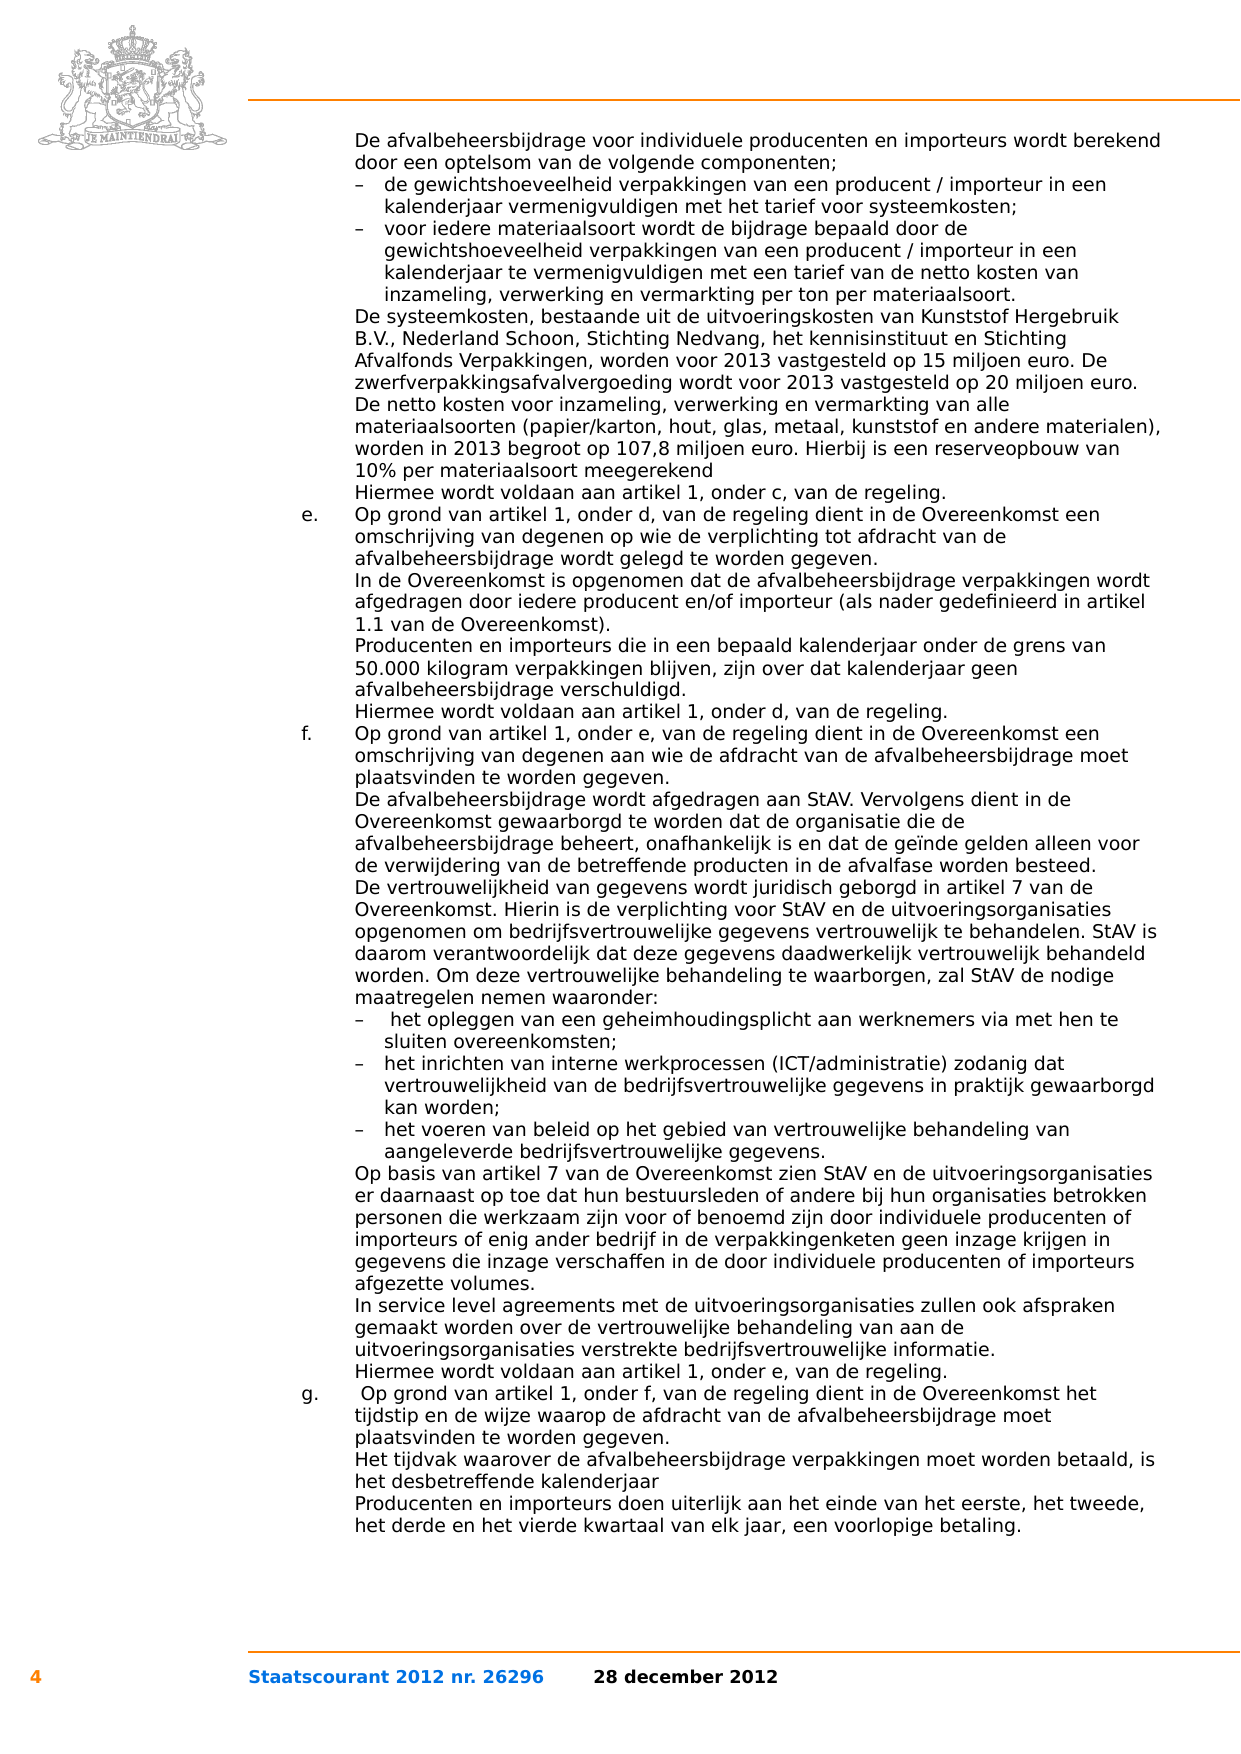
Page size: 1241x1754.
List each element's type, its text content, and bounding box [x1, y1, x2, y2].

text Producenten en importeurs doen uiterlijk aan het einde van het eerste, het tweede, het derde en het vierde kwartaal van elk jaar, een voorlopige betaling. [354, 1493, 1163, 1537]
text e. Op grond van artikel 1, onder d, van de regeling dient in de Overeenkomst een omschrijving van degenen op wie de verplichting tot afdracht van de afvalbeheersbijdrage wordt gelegd te worden gegeven. [301, 503, 1163, 569]
text In service level agreements met de uitvoeringsorganisaties zullen ook afspraken gemaakt worden over de vertrouwelijke behandeling van aan de uitvoeringsorganisaties verstrekte bedrijfsvertrouwelijke informatie. [354, 1295, 1163, 1361]
text In de Overeenkomst is opgenomen dat de afvalbeheersbijdrage verpakkingen wordt afgedragen door iedere producent en/of importeur (als nader gedefinieerd in artikel 1.1 van de Overeenkomst). [354, 569, 1163, 635]
text – het inrichten van interne werkprocessen (ICT/administratie) zodanig dat vertrouwelijkheid van de bedrijfsvertrouwelijke gegevens in praktijk gewaarborgd kan worden; [354, 1053, 1163, 1119]
text Het tijdvak waarover de afvalbeheersbijdrage verpakkingen moet worden betaald, is het desbetreffende kalenderjaar [354, 1449, 1163, 1493]
text Hiermee wordt voldaan aan artikel 1, onder e, van de regeling. [354, 1361, 1163, 1383]
text Hiermee wordt voldaan aan artikel 1, onder c, van de regeling. [354, 482, 1163, 503]
text Producenten en importeurs die in een bepaald kalenderjaar onder de grens van 50.000 kilogram verpakkingen blijven, zijn over dat kalenderjaar geen afvalbeheersbijdrage verschuldigd. [354, 635, 1163, 701]
text – voor iedere materiaalsoort wordt de bijdrage bepaald door de gewichtshoeveelheid verpakkingen van een producent / importeur in een kalenderjaar te vermenigvuldigen met een tarief van de netto kosten van inzameling, verwerking en vermarkting per ton per materiaalsoort. [354, 218, 1163, 306]
text – de gewichtshoeveelheid verpakkingen van een producent / importeur in een kalenderjaar vermenigvuldigen met het tarief voor systeemkosten; [354, 174, 1163, 218]
picture [38, 25, 227, 150]
text – het voeren van beleid op het gebied van vertrouwelijke behandeling van aangeleverde bedrijfsvertrouwelijke gegevens. [354, 1119, 1163, 1163]
text De systeemkosten, bestaande uit de uitvoeringskosten van Kunststof Hergebruik B.V., Nederland Schoon, Stichting Nedvang, het kennisinstituut en Stichting Afvalfonds Verpakkingen, worden voor 2013 vastgesteld op 15 miljoen euro. De zwerfverpakkingsafvalvergoeding wordt voor 2013 vastgesteld op 20 miljoen euro. [354, 306, 1163, 394]
text De afvalbeheersbijdrage wordt afgedragen aan StAV. Vervolgens dient in de Overeenkomst gewaarborgd te worden dat de organisatie die de afvalbeheersbijdrage beheert, onafhankelijk is en dat de geïnde gelden alleen voor de verwijdering van de betreffende producten in de afvalfase worden besteed. [354, 789, 1163, 877]
text De vertrouwelijkheid van gegevens wordt juridisch geborgd in artikel 7 van de Overeenkomst. Hierin is de verplichting voor StAV en de uitvoeringsorganisaties opgenomen om bedrijfsvertrouwelijke gegevens vertrouwelijk te behandelen. StAV is daarom verantwoordelijk dat deze gegevens daadwerkelijk vertrouwelijk behandeld worden. Om deze vertrouwelijke behandeling te waarborgen, zal StAV de nodige maatregelen nemen waaronder: [354, 877, 1163, 1009]
text De afvalbeheersbijdrage voor individuele producenten en importeurs wordt berekend door een optelsom van de volgende componenten; [354, 130, 1163, 174]
text g. Op grond van artikel 1, onder f, van de regeling dient in de Overeenkomst het tijdstip en de wijze waarop de afdracht van de afvalbeheersbijdrage moet plaatsvinden te worden gegeven. [301, 1383, 1163, 1449]
text Hiermee wordt voldaan aan artikel 1, onder d, van de regeling. [354, 701, 1163, 723]
text – het opleggen van een geheimhoudingsplicht aan werknemers via met hen te sluiten overeenkomsten; [354, 1009, 1163, 1053]
text f. Op grond van artikel 1, onder e, van de regeling dient in de Overeenkomst een omschrijving van degenen aan wie de afdracht van de afvalbeheersbijdrage moet plaatsvinden te worden gegeven. [301, 723, 1163, 789]
text Op basis van artikel 7 van de Overeenkomst zien StAV en de uitvoeringsorganisaties er daarnaast op toe dat hun bestuursleden of andere bij hun organisaties betrokken personen die werkzaam zijn voor of benoemd zijn door individuele producenten of importeurs of enig ander bedrijf in de verpakkingenketen geen inzage krijgen in gegevens die inzage verschaffen in de door individuele producenten of importeurs afgezette volumes. [354, 1163, 1163, 1295]
text De netto kosten voor inzameling, verwerking en vermarkting van alle materiaalsoorten (papier/karton, hout, glas, metaal, kunststof en andere materialen), worden in 2013 begroot op 107,8 miljoen euro. Hierbij is een reserveopbouw van 10% per materiaalsoort meegerekend [354, 394, 1163, 482]
